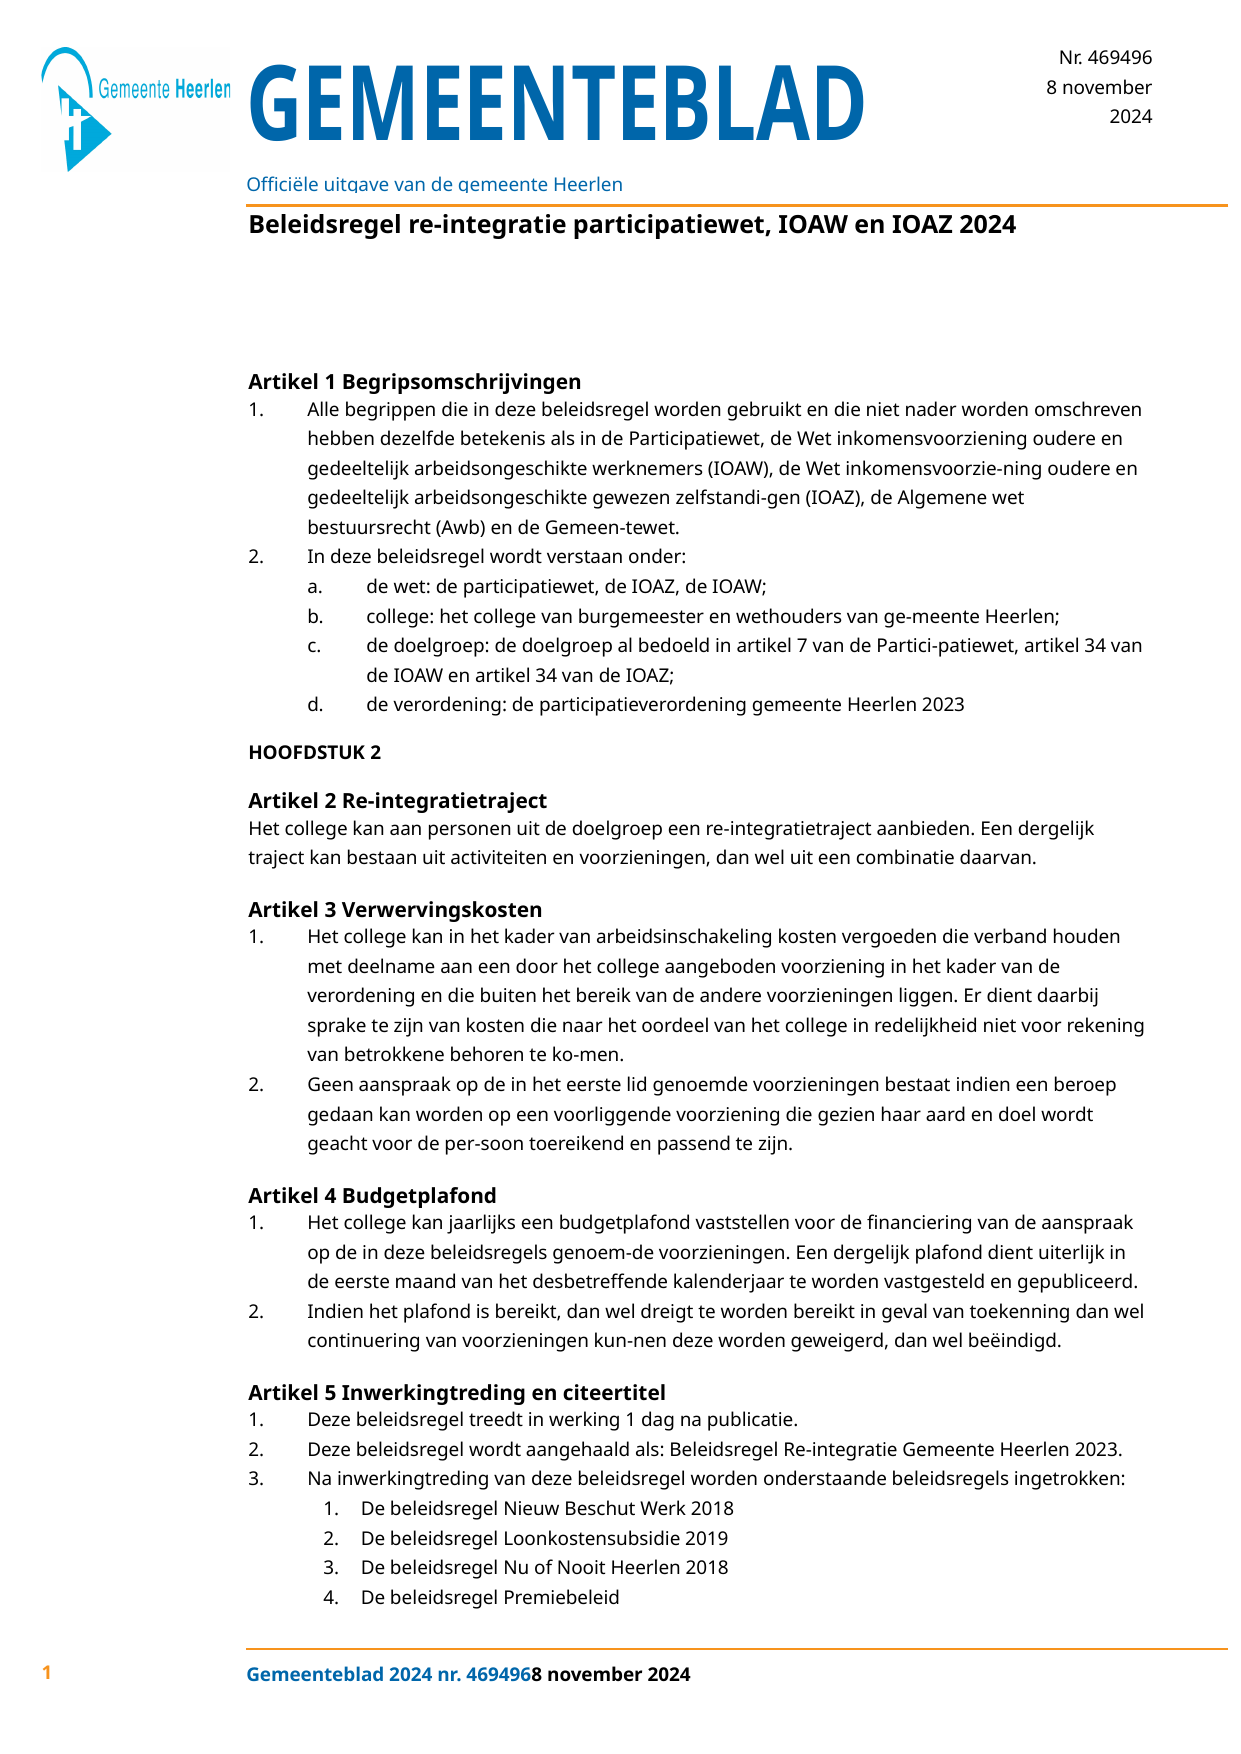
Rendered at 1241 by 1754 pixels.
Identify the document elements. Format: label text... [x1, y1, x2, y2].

picture [41, 47, 59, 70]
list de doelgroep: de doelgroep al bedoeld in artikel 7 van de Partici-patiewet, artikel 34 van de IOAW en artikel 34 van de IOAZ; [307, 632, 1152, 688]
list Deze beleidsregel treedt in werking 1 dag na publicatie. [248, 1406, 1152, 1432]
picture [41, 47, 231, 172]
list De beleidsregel Loonkostensubsidie 2019 [323, 1525, 1152, 1551]
list Na inwerkingtreding van deze beleidsregel worden onderstaande beleidsregels ingetrokken: [248, 1466, 1152, 1491]
list de verordening: de participatieverordening gemeente Heerlen 2023 [307, 692, 1152, 717]
list Alle begrippen die in deze beleidsregel worden gebruikt en die niet nader worden omschreven hebben dezelfde betekenis als in de Participatiewet, de Wet inkomensvoorziening oudere en gedeeltelijk arbeidsongeschikte werknemers (IOAW), de Wet inkomensvoorzie-ning oudere en gedeeltelijk arbeidsongeschikte gewezen zelfstandi-gen (IOAZ), de Algemene wet bestuursrecht (Awb) en de Gemeen-tewet. [248, 396, 1152, 540]
list Deze beleidsregel wordt aangehaald als: Beleidsregel Re-integratie Gemeente Heerlen 2023. [248, 1436, 1152, 1462]
text HOOFDSTUK 2 [248, 737, 1152, 766]
text Artikel 1 Begripsomschrijvingen [248, 367, 1152, 396]
text Artikel 2 Re-integratietraject [248, 786, 1152, 815]
list Geen aanspraak op de in het eerste lid genoemde voorzieningen bestaat indien een beroep gedaan kan worden op een voorliggende voorziening die gezien haar aard en doel wordt geacht voor de per-soon toereikend en passend te zijn. [248, 1071, 1152, 1156]
list de wet: de participatiewet, de IOAZ, de IOAW; [307, 573, 1152, 599]
list In deze beleidsregel wordt verstaan onder: [248, 544, 1152, 569]
text Artikel 5 Inwerkingtreding en citeertitel [248, 1378, 1152, 1406]
text Het college kan aan personen uit de doelgroep een re-integratietraject aanbieden. Een dergelijk traject kan bestaan uit activiteiten en voorzieningen, dan wel uit een combinatie daarvan. [248, 815, 1152, 870]
list De beleidsregel Nu of Nooit Heerlen 2018 [323, 1554, 1152, 1580]
text Artikel 3 Verwervingskosten [248, 895, 1152, 923]
list De beleidsregel Nieuw Beschut Werk 2018 [323, 1495, 1152, 1521]
list De beleidsregel Premiebeleid [323, 1584, 1152, 1610]
list Het college kan in het kader van arbeidsinschakeling kosten vergoeden die verband houden met deelname aan een door het college aangeboden voorziening in het kader van de verordening en die buiten het bereik van de andere voorzieningen liggen. Er dient daarbij sprake te zijn van kosten die naar het oordeel van het college in redelijkheid niet voor rekening van betrokkene behoren te ko-men. [248, 923, 1152, 1067]
text Artikel 4 Budgetplafond [248, 1181, 1152, 1209]
list Het college kan jaarlijks een budgetplafond vaststellen voor de financiering van de aanspraak op de in deze beleidsregels genoem-de voorzieningen. Een dergelijk plafond dient uiterlijk in de eerste maand van het desbetreffende kalenderjaar te worden vastgesteld en gepubliceerd. [248, 1209, 1152, 1294]
list college: het college van burgemeester en wethouders van ge-meente Heerlen; [307, 603, 1152, 628]
text Beleidsregel re-integratie participatiewet, IOAW en IOAZ 2024 [248, 207, 1152, 241]
list Indien het plafond is bereikt, dan wel dreigt te worden bereikt in geval van toekenning dan wel continuering van voorzieningen kun-nen deze worden geweigerd, dan wel beëindigd. [248, 1298, 1152, 1353]
